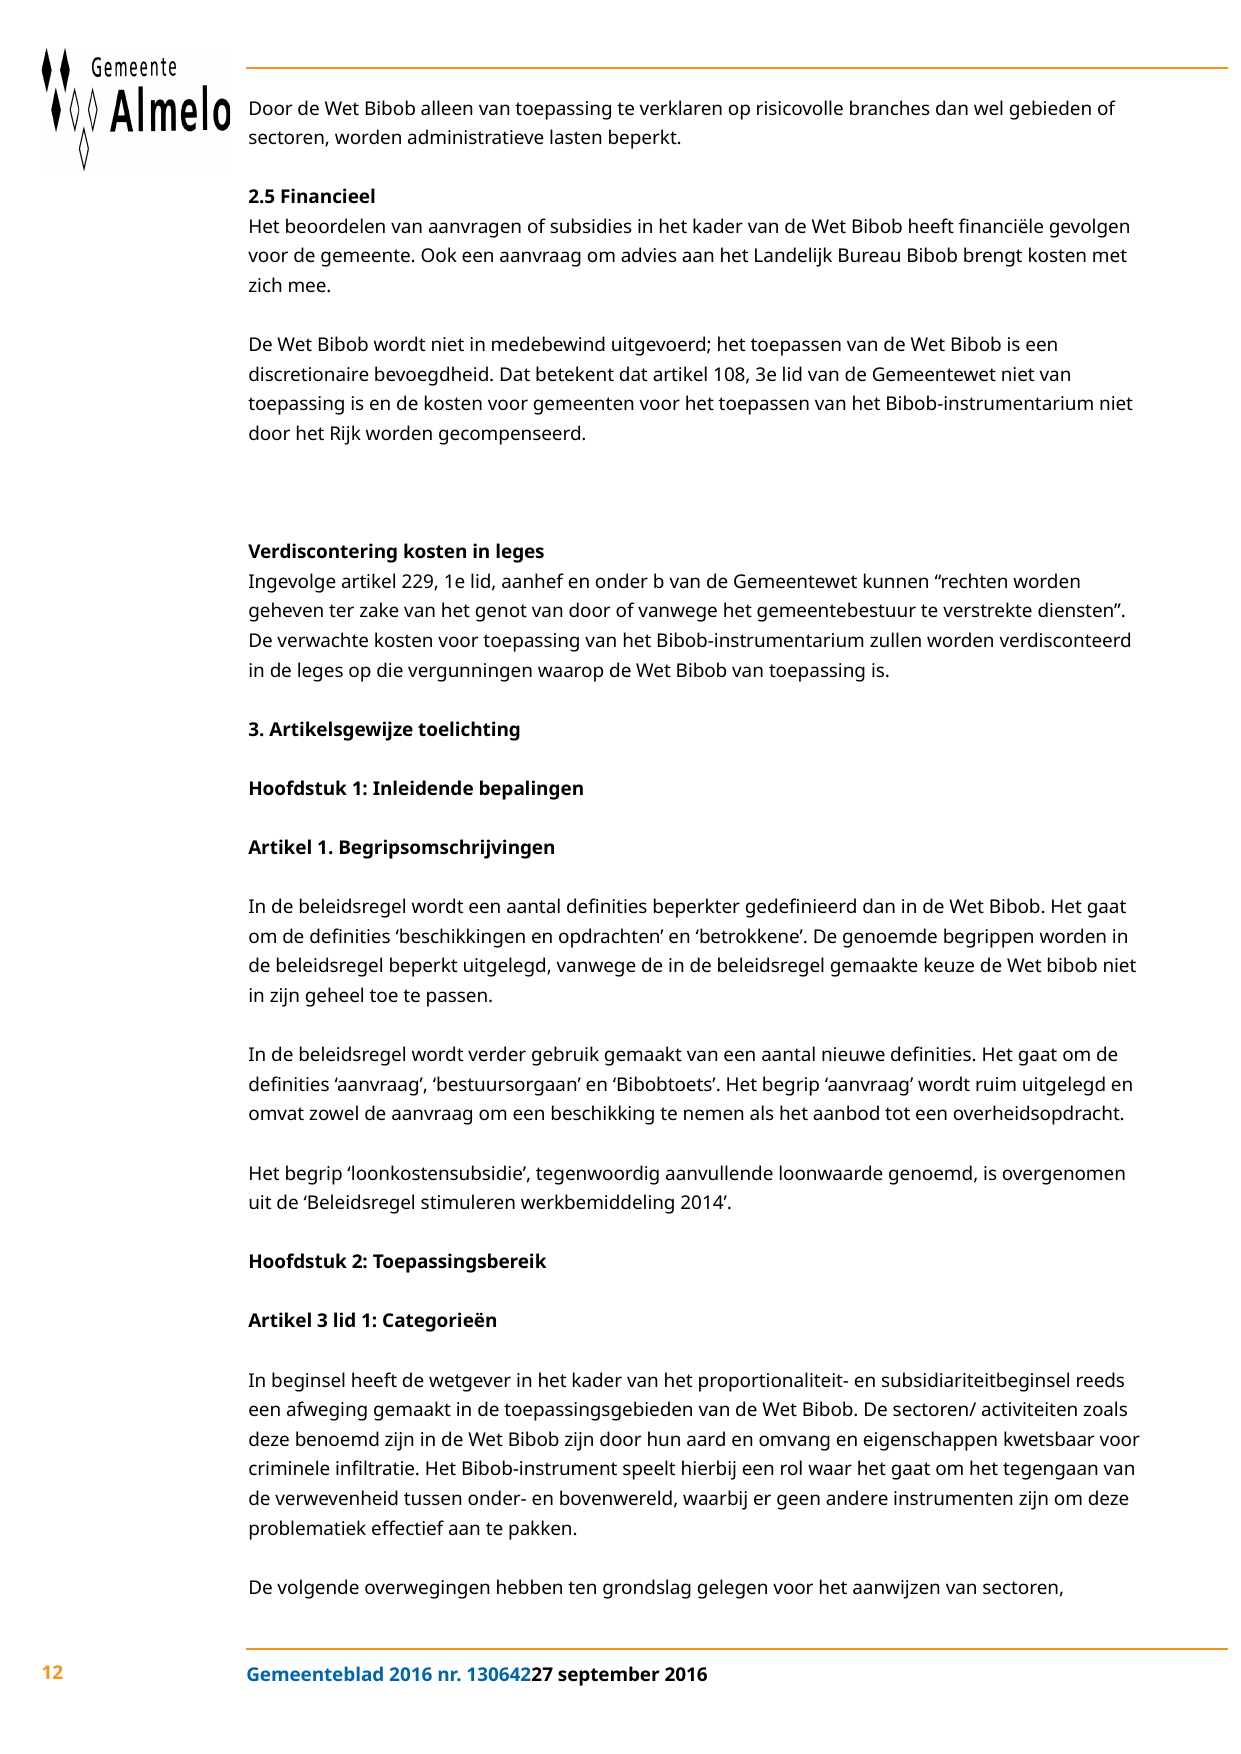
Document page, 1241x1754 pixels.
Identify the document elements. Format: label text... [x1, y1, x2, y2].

text Ingevolge artikel 229, 1e lid, aanhef en onder b van de Gemeentewet kunnen “rechten worden geheven ter zake van het genot van door of vanwege het gemeentebestuur te verstrekte diensten”. [248, 568, 1152, 623]
text Door de Wet Bibob alleen van toepassing te verklaren op risicovolle branches dan wel gebieden of sectoren, worden administratieve lasten beperkt. [248, 95, 1152, 150]
text Artikel 1. Begripsomschrijvingen [248, 834, 1152, 860]
text Artikel 3 lid 1: Categorieën [248, 1308, 1152, 1333]
picture [41, 47, 231, 172]
text De volgende overwegingen hebben ten grondslag gelegen voor het aanwijzen van sectoren, [248, 1574, 1152, 1600]
text In de beleidsregel wordt een aantal definities beperkter gedefinieerd dan in de Wet Bibob. Het gaat om de definities ‘beschikkingen en opdrachten’ en ‘betrokkene’. De genoemde begrippen worden in de beleidsregel beperkt uitgelegd, vanwege de in de beleidsregel gemaakte keuze de Wet bibob niet in zijn geheel toe te passen. [248, 893, 1152, 1008]
text Hoofdstuk 2: Toepassingsbereik [248, 1248, 1152, 1274]
text Verdiscontering kosten in leges [248, 538, 1152, 564]
text 3. Artikelsgewijze toelichting [248, 716, 1152, 742]
text Het begrip ‘loonkostensubsidie’, tegenwoordig aanvullende loonwaarde genoemd, is overgenomen uit de ‘Beleidsregel stimuleren werkbemiddeling 2014’. [248, 1160, 1152, 1215]
text In beginsel heeft de wetgever in het kader van het proportionaliteit- en subsidiariteitbeginsel reeds een afweging gemaakt in de toepassingsgebieden van de Wet Bibob. De sectoren/ activiteiten zoals deze benoemd zijn in de Wet Bibob zijn door hun aard en omvang en eigenschappen kwetsbaar voor criminele infiltratie. Het Bibob-instrument speelt hierbij een rol waar het gaat om het tegengaan van de verwevenheid tussen onder- en bovenwereld, waarbij er geen andere instrumenten zijn om deze problematiek effectief aan te pakken. [248, 1367, 1152, 1541]
text Het beoordelen van aanvragen of subsidies in het kader van de Wet Bibob heeft financiële gevolgen voor de gemeente. Ook een aanvraag om advies aan het Landelijk Bureau Bibob brengt kosten met zich mee. [248, 213, 1152, 298]
text 2.5 Financieel [248, 183, 1152, 209]
text De verwachte kosten voor toepassing van het Bibob-instrumentarium zullen worden verdisconteerd in de leges op die vergunningen waarop de Wet Bibob van toepassing is. [248, 627, 1152, 683]
text De Wet Bibob wordt niet in medebewind uitgevoerd; het toepassen van de Wet Bibob is een discretionaire bevoegdheid. Dat betekent dat artikel 108, 3e lid van de Gemeentewet niet van toepassing is en de kosten voor gemeenten voor het toepassen van het Bibob-instrumentarium niet door het Rijk worden gecompenseerd. [248, 331, 1152, 446]
text In de beleidsregel wordt verder gebruik gemaakt van een aantal nieuwe definities. Het gaat om de definities ‘aanvraag’, ‘bestuursorgaan’ en ‘Bibobtoets’. Het begrip ‘aanvraag’ wordt ruim uitgelegd en omvat zowel de aanvraag om een beschikking te nemen als het aanbod tot een overheidsopdracht. [248, 1041, 1152, 1126]
text Hoofdstuk 1: Inleidende bepalingen [248, 775, 1152, 801]
